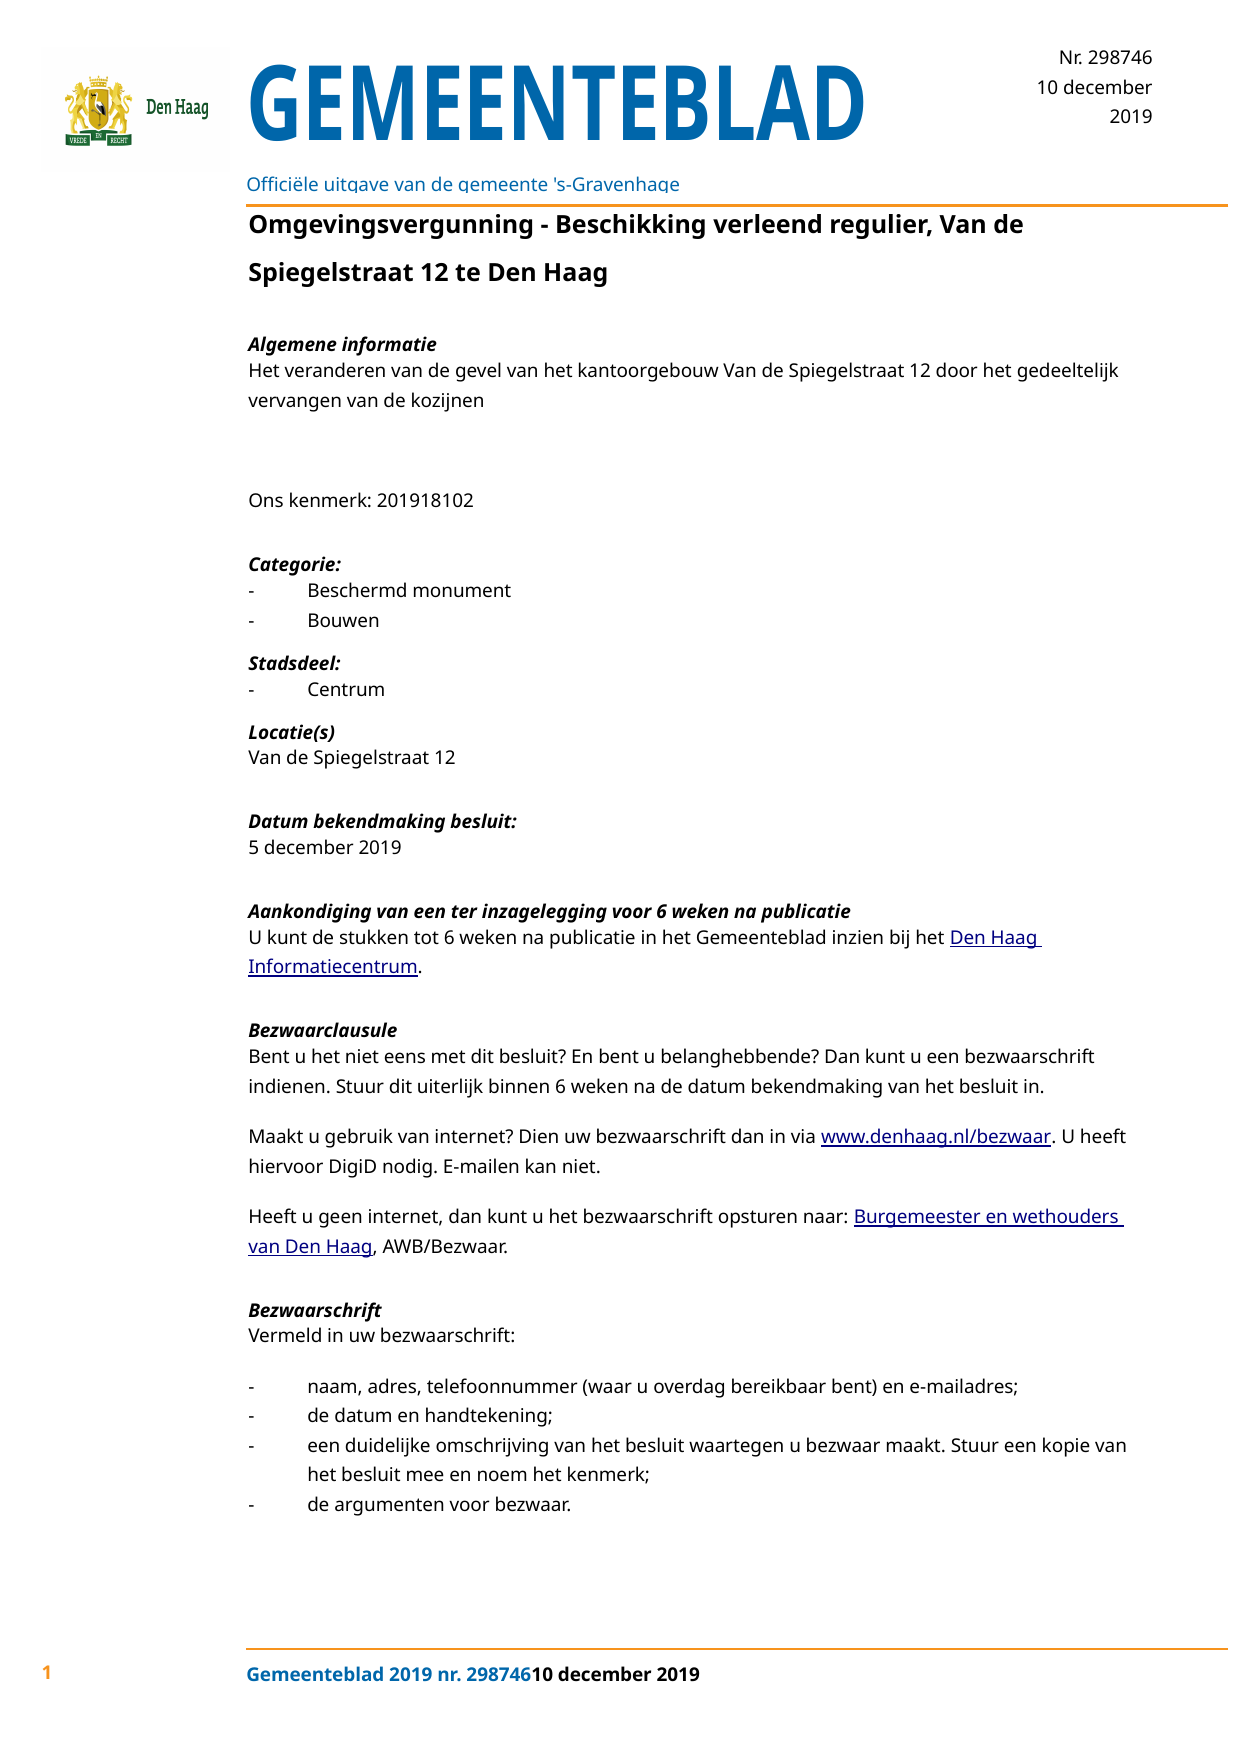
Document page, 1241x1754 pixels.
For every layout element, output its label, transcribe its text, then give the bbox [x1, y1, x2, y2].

text Omgevingsvergunning - Beschikking verleend regulier, Van de Spiegelstraat 12 te Den Haag [248, 207, 1152, 288]
text Het veranderen van de gevel van het kantoorgebouw Van de Spiegelstraat 12 door het gedeeltelijk vervangen van de kozijnen [248, 357, 1152, 412]
text Ons kenmerk: 201918102 [248, 488, 1152, 513]
text Stadsdeel: [248, 650, 1152, 676]
text Algemene informatie [248, 331, 1152, 357]
text Aankondiging van een ter inzagelegging voor 6 weken na publicatie [248, 898, 1152, 924]
list Centrum [248, 676, 1152, 701]
text Locatie(s) [248, 719, 1152, 744]
text U kunt de stukken tot 6 weken na publicatie in het Gemeenteblad inzien bij het Den Haag Informatiecentrum. [248, 924, 1152, 979]
list de datum en handtekening; [248, 1402, 1152, 1428]
text Van de Spiegelstraat 12 [248, 744, 1152, 770]
text Datum bekendmaking besluit: [248, 808, 1152, 834]
list naam, adres, telefoonnummer (waar u overdag bereikbaar bent) en e-mailadres; [248, 1373, 1152, 1399]
text Categorie: [248, 552, 1152, 577]
text Bezwaarschrift [248, 1297, 1152, 1322]
text Vermeld in uw bezwaarschrift: [248, 1322, 1152, 1348]
picture [41, 47, 231, 172]
text Heeft u geen internet, dan kunt u het bezwaarschrift opsturen naar: Burgemeester en wethouders van Den Haag, AWB/Bezwaar. [248, 1203, 1152, 1258]
text Maakt u gebruik van internet? Dien uw bezwaarschrift dan in via www.denhaag.nl/bezwaar. U heeft hiervoor DigiD nodig. E-mailen kan niet. [248, 1123, 1152, 1178]
text Bezwaarclausule [248, 1017, 1152, 1043]
text Bent u het niet eens met dit besluit? En bent u belanghebbende? Dan kunt u een bezwaarschrift indienen. Stuur dit uiterlijk binnen 6 weken na de datum bekendmaking van het besluit in. [248, 1043, 1152, 1098]
list Bouwen [248, 607, 1152, 633]
list een duidelijke omschrijving van het besluit waartegen u bezwaar maakt. Stuur een kopie van het besluit mee en noem het kenmerk; [248, 1432, 1152, 1487]
list Beschermd monument [248, 577, 1152, 603]
text 5 december 2019 [248, 834, 1152, 860]
list de argumenten voor bezwaar. [248, 1491, 1152, 1517]
